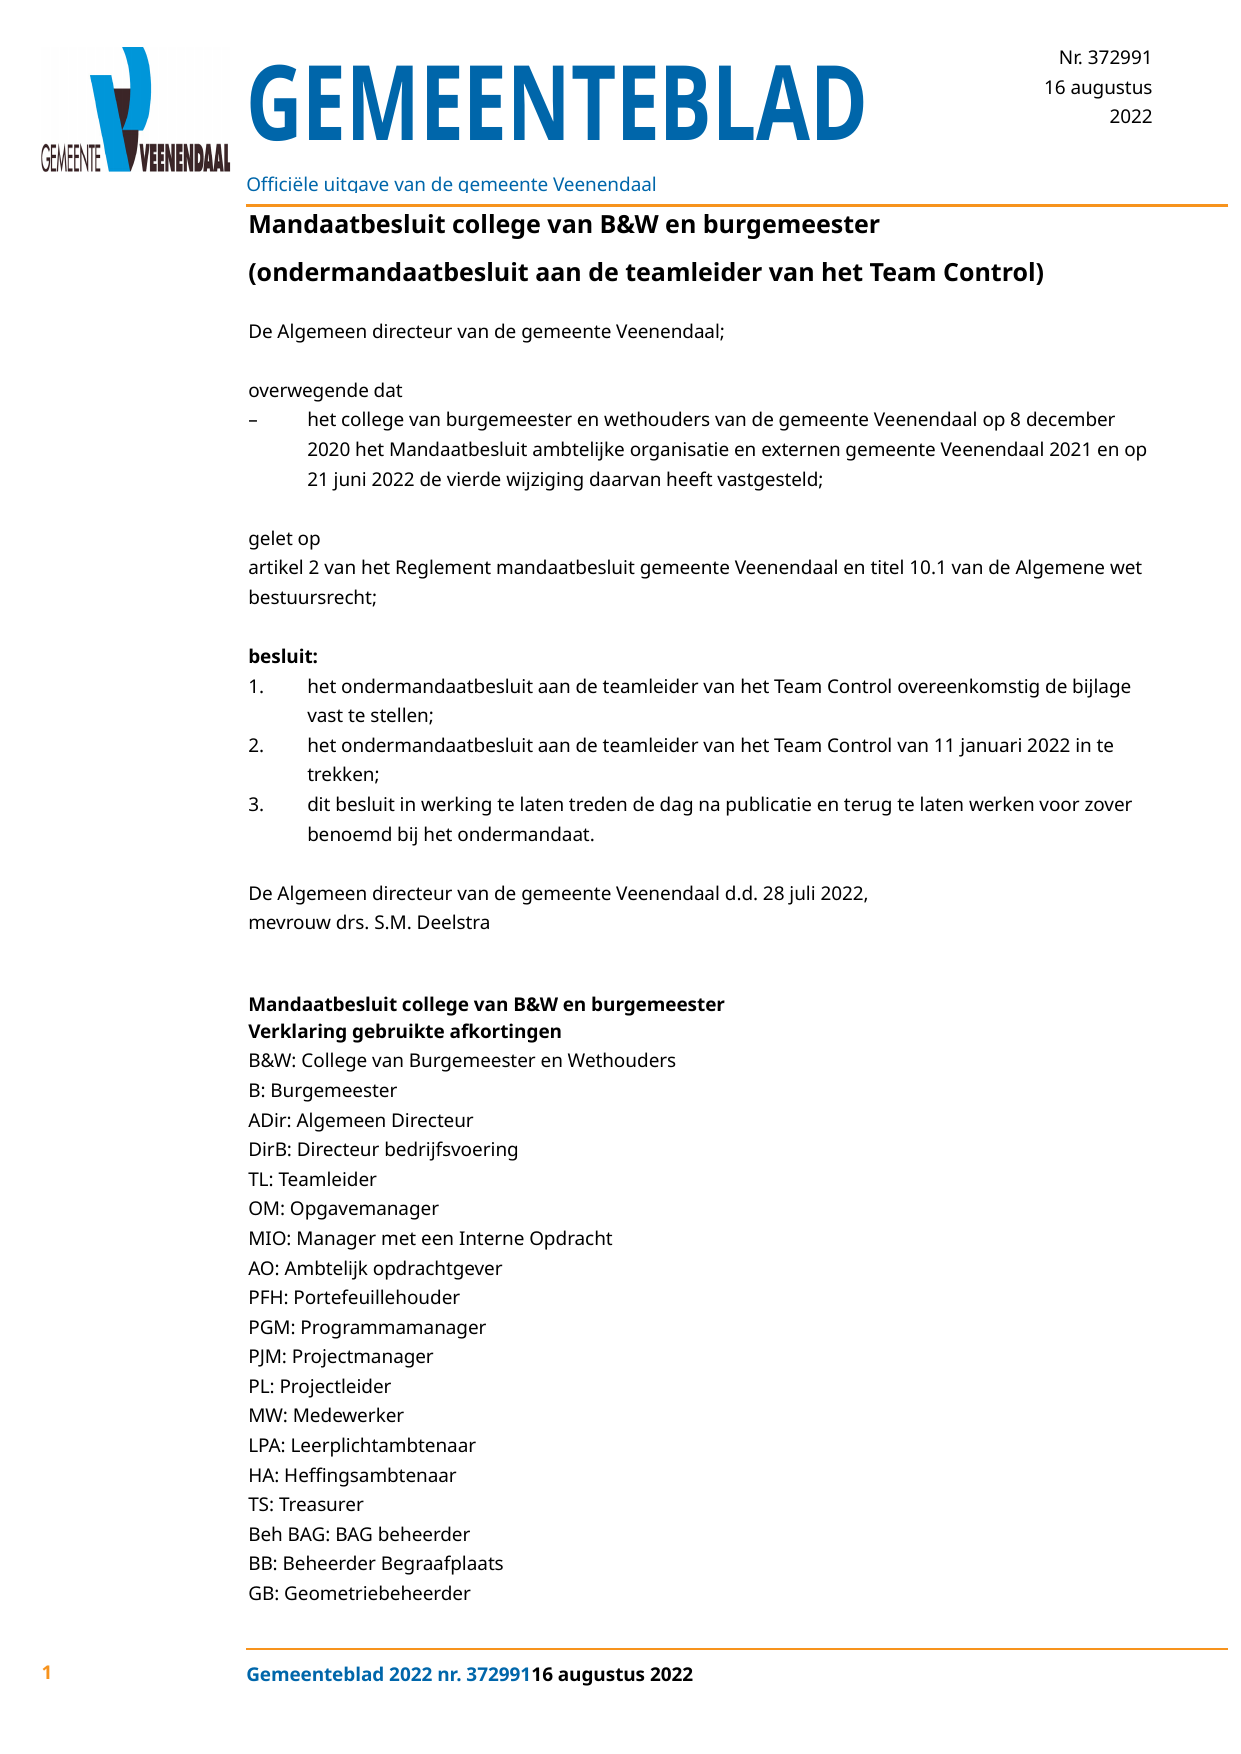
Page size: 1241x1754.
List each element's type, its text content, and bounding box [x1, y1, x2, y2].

text BB: Beheerder Begraafplaats [248, 1551, 1152, 1576]
text overwegende dat [248, 377, 1152, 403]
text besluit: [248, 643, 1152, 669]
text PL: Projectleider [248, 1373, 1152, 1399]
text Verklaring gebruikte afkortingen [248, 1018, 1152, 1044]
text DirB: Directeur bedrijfsvoering [248, 1136, 1152, 1162]
text LPA: Leerplichtambtenaar [248, 1432, 1152, 1458]
text De Algemeen directeur van de gemeente Veenendaal; [248, 318, 1152, 344]
text TS: Treasurer [248, 1491, 1152, 1517]
text PFH: Portefeuillehouder [248, 1284, 1152, 1310]
text mevrouw drs. S.M. Deelstra [248, 909, 1152, 935]
text B: Burgemeester [248, 1077, 1152, 1103]
text artikel 2 van het Reglement mandaatbesluit gemeente Veenendaal en titel 10.1 van de Algemene wet bestuursrecht; [248, 554, 1152, 610]
text MW: Medewerker [248, 1403, 1152, 1428]
text B&W: College van Burgemeester en Wethouders [248, 1048, 1152, 1073]
text gelet op [248, 525, 1152, 551]
text PGM: Programmamanager [248, 1314, 1152, 1339]
list het ondermandaatbesluit aan de teamleider van het Team Control van 11 januari 2022 in te trekken; [248, 732, 1152, 787]
text Beh BAG: BAG beheerder [248, 1521, 1152, 1547]
text ADir: Algemeen Directeur [248, 1107, 1152, 1132]
picture [123, 47, 231, 172]
text MIO: Manager met een Interne Opdracht [248, 1225, 1152, 1251]
text GB: Geometriebeheerder [248, 1580, 1152, 1606]
list dit besluit in werking te laten treden de dag na publicatie en terug te laten werken voor zover benoemd bij het ondermandaat. [248, 791, 1152, 847]
list het ondermandaatbesluit aan de teamleider van het Team Control overeenkomstig de bijlage vast te stellen; [248, 673, 1152, 728]
text HA: Heffingsambtenaar [248, 1462, 1152, 1487]
list het college van burgemeester en wethouders van de gemeente Veenendaal op 8 december 2020 het Mandaatbesluit ambtelijke organisatie en externen gemeente Veenendaal 2021 en op 21 juni 2022 de vierde wijziging daarvan heeft vastgesteld; [248, 407, 1152, 492]
text OM: Opgavemanager [248, 1196, 1152, 1221]
text PJM: Projectmanager [248, 1343, 1152, 1369]
text TL: Teamleider [248, 1166, 1152, 1192]
text De Algemeen directeur van de gemeente Veenendaal d.d. 28 juli 2022, [248, 880, 1152, 906]
picture [41, 47, 130, 172]
text Mandaatbesluit college van B&W en burgemeester (ondermandaatbesluit aan de teamleider van het Team Control) [248, 207, 1152, 288]
text Mandaatbesluit college van B&W en burgemeester [248, 989, 1152, 1018]
text AO: Ambtelijk opdrachtgever [248, 1255, 1152, 1280]
